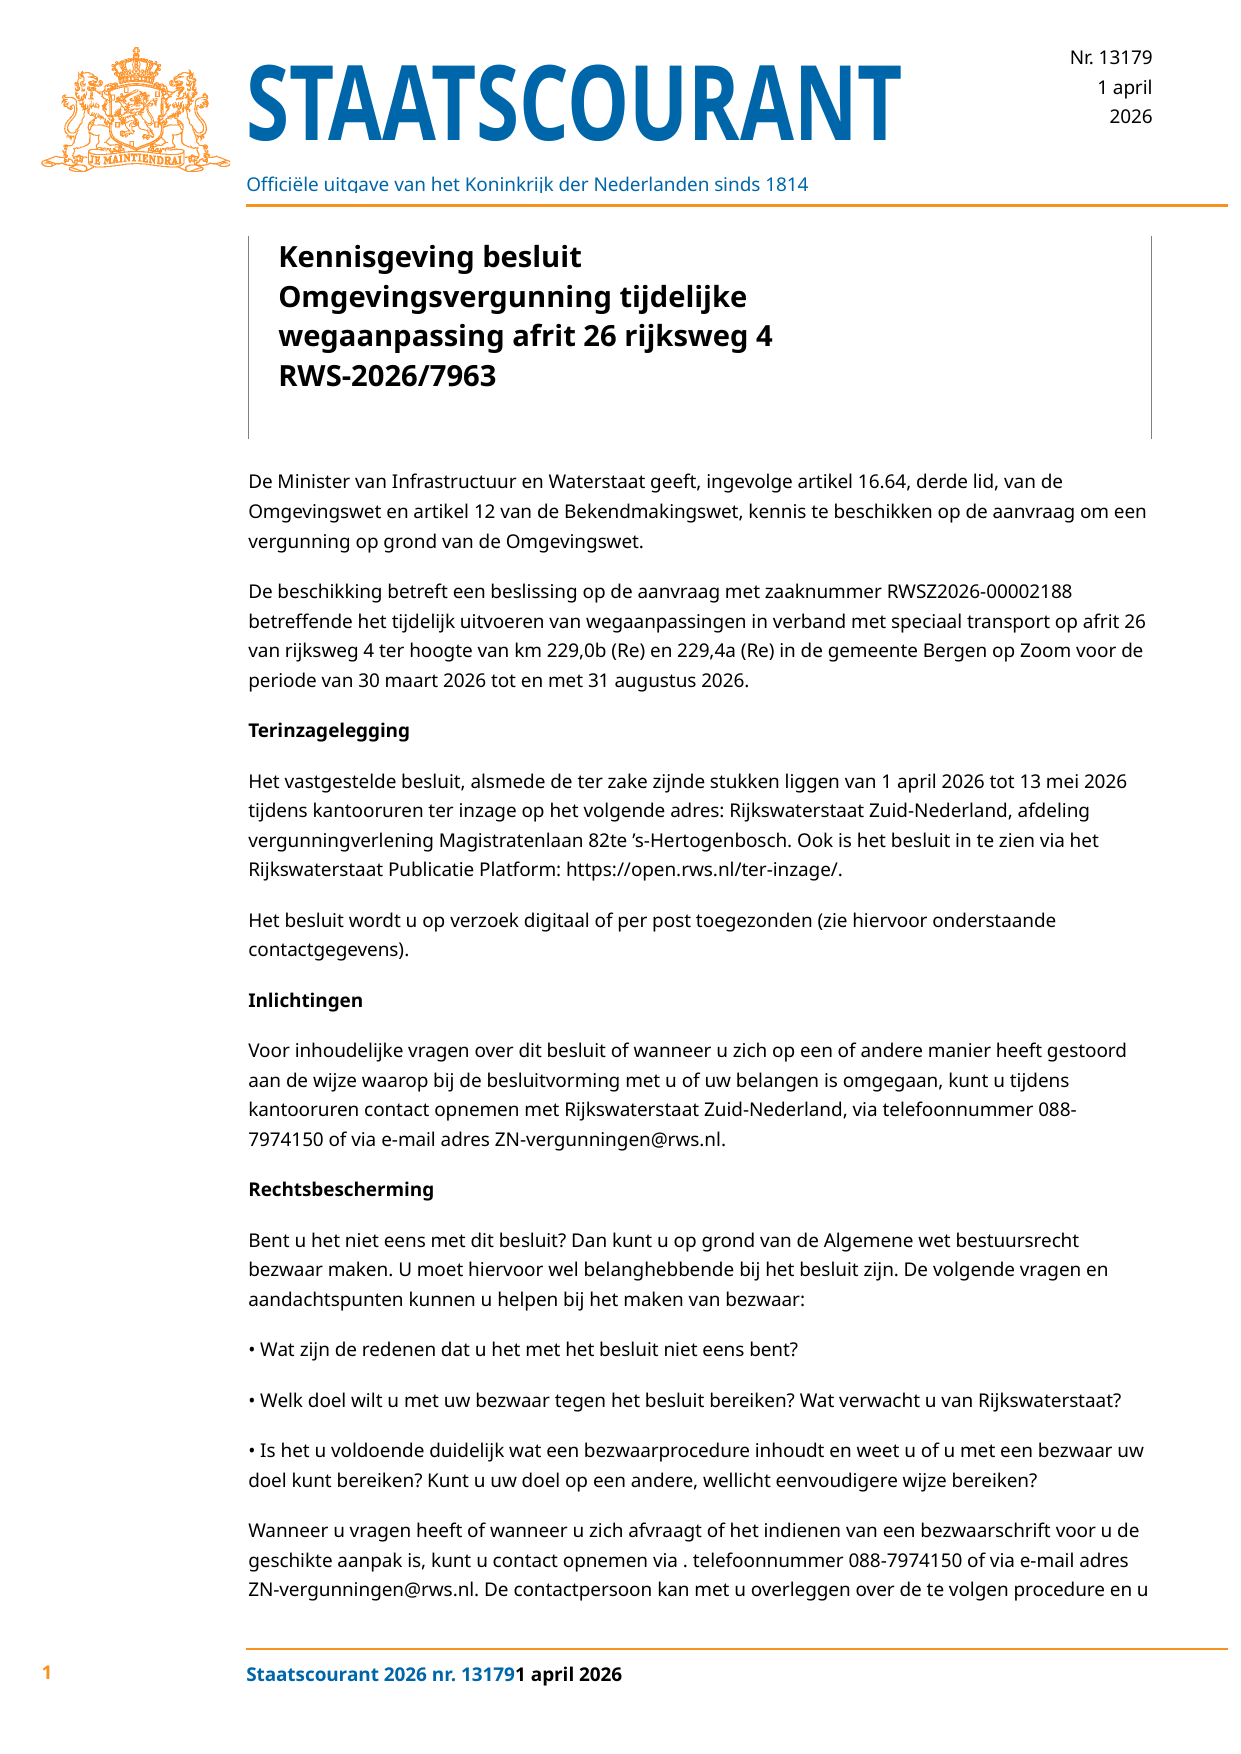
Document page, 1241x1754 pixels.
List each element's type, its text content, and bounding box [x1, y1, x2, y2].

table_header [1090, 236, 1151, 413]
text Voor inhoudelijke vragen over dit besluit of wanneer u zich op een of andere manier heeft gestoord aan de wijze waarop bij de besluitvorming met u of uw belangen is omgegaan, kunt u tijdens kantooruren contact opnemen met Rijkswaterstaat Zuid-Nederland, via telefoonnummer 088-7974150 of via e-mail adres ZN-vergunningen@rws.nl. [248, 1037, 1152, 1152]
text Het besluit wordt u op verzoek digitaal of per post toegezonden (zie hiervoor onderstaande contactgegevens). [248, 907, 1152, 962]
table_header [850, 414, 1151, 439]
text Wanneer u vragen heeft of wanneer u zich afvraagt of het indienen van een bezwaarschrift voor u de geschikte aanpak is, kunt u contact opnemen via . telefoonnummer 088-7974150 of via e-mail adres ZN-vergunningen@rws.nl. De contactpersoon kan met u overleggen over de te volgen procedure en u [248, 1517, 1152, 1602]
text De beschikking betreft een beslissing op de aanvraag met zaaknummer RWSZ2026-00002188 betreffende het tijdelijk uitvoeren van wegaanpassingen in verband met speciaal transport op afrit 26 van rijksweg 4 ter hoogte van km 229,0b (Re) en 229,4a (Re) in de gemeente Bergen op Zoom voor de periode van 30 maart 2026 tot en met 31 augustus 2026. [248, 578, 1152, 693]
text • Welk doel wilt u met uw bezwaar tegen het besluit bereiken? Wat verwacht u van Rijkswaterstaat? [248, 1387, 1152, 1413]
text • Is het u voldoende duidelijk wat een bezwaarprocedure inhoudt en weet u of u met een bezwaar uw doel kunt bereiken? Kunt u uw doel op een andere, wellicht eenvoudigere wijze bereiken? [248, 1437, 1152, 1493]
text • Wat zijn de redenen dat u het met het besluit niet eens bent? [248, 1337, 1152, 1362]
text Terinzagelegging [248, 717, 1152, 743]
text Inlichtingen [248, 987, 1152, 1013]
picture [912, 236, 1090, 414]
text Het vastgestelde besluit, alsmede de ter zake zijnde stukken liggen van 1 april 2026 tot 13 mei 2026 tijdens kantooruren ter inzage op het volgende adres: Rijkswaterstaat Zuid-Nederland, afdeling vergunningverlening Magistratenlaan 82te ’s-Hertogenbosch. Ook is het besluit in te zien via het Rijkswaterstaat Publicatie Platform: https://open.rws.nl/ter-inzage/. [248, 768, 1152, 882]
table_header Kennisgeving besluit Omgevingsvergunning tijdelijke wegaanpassing afrit 26 rijksweg 4 RWS-2026/7963 [249, 236, 850, 439]
text Rechtsbescherming [248, 1177, 1152, 1202]
picture [41, 47, 231, 172]
table_header [850, 236, 912, 413]
text De Minister van Infrastructuur en Waterstaat geeft, ingevolge artikel 16.64, derde lid, van de Omgevingswet en artikel 12 van de Bekendmakingswet, kennis te beschikken op de aanvraag om een vergunning op grond van de Omgevingswet. [248, 469, 1152, 553]
text Bent u het niet eens met dit besluit? Dan kunt u op grond van de Algemene wet bestuursrecht bezwaar maken. U moet hiervoor wel belanghebbende bij het besluit zijn. De volgende vragen en aandachtspunten kunnen u helpen bij het maken van bezwaar: [248, 1227, 1152, 1312]
